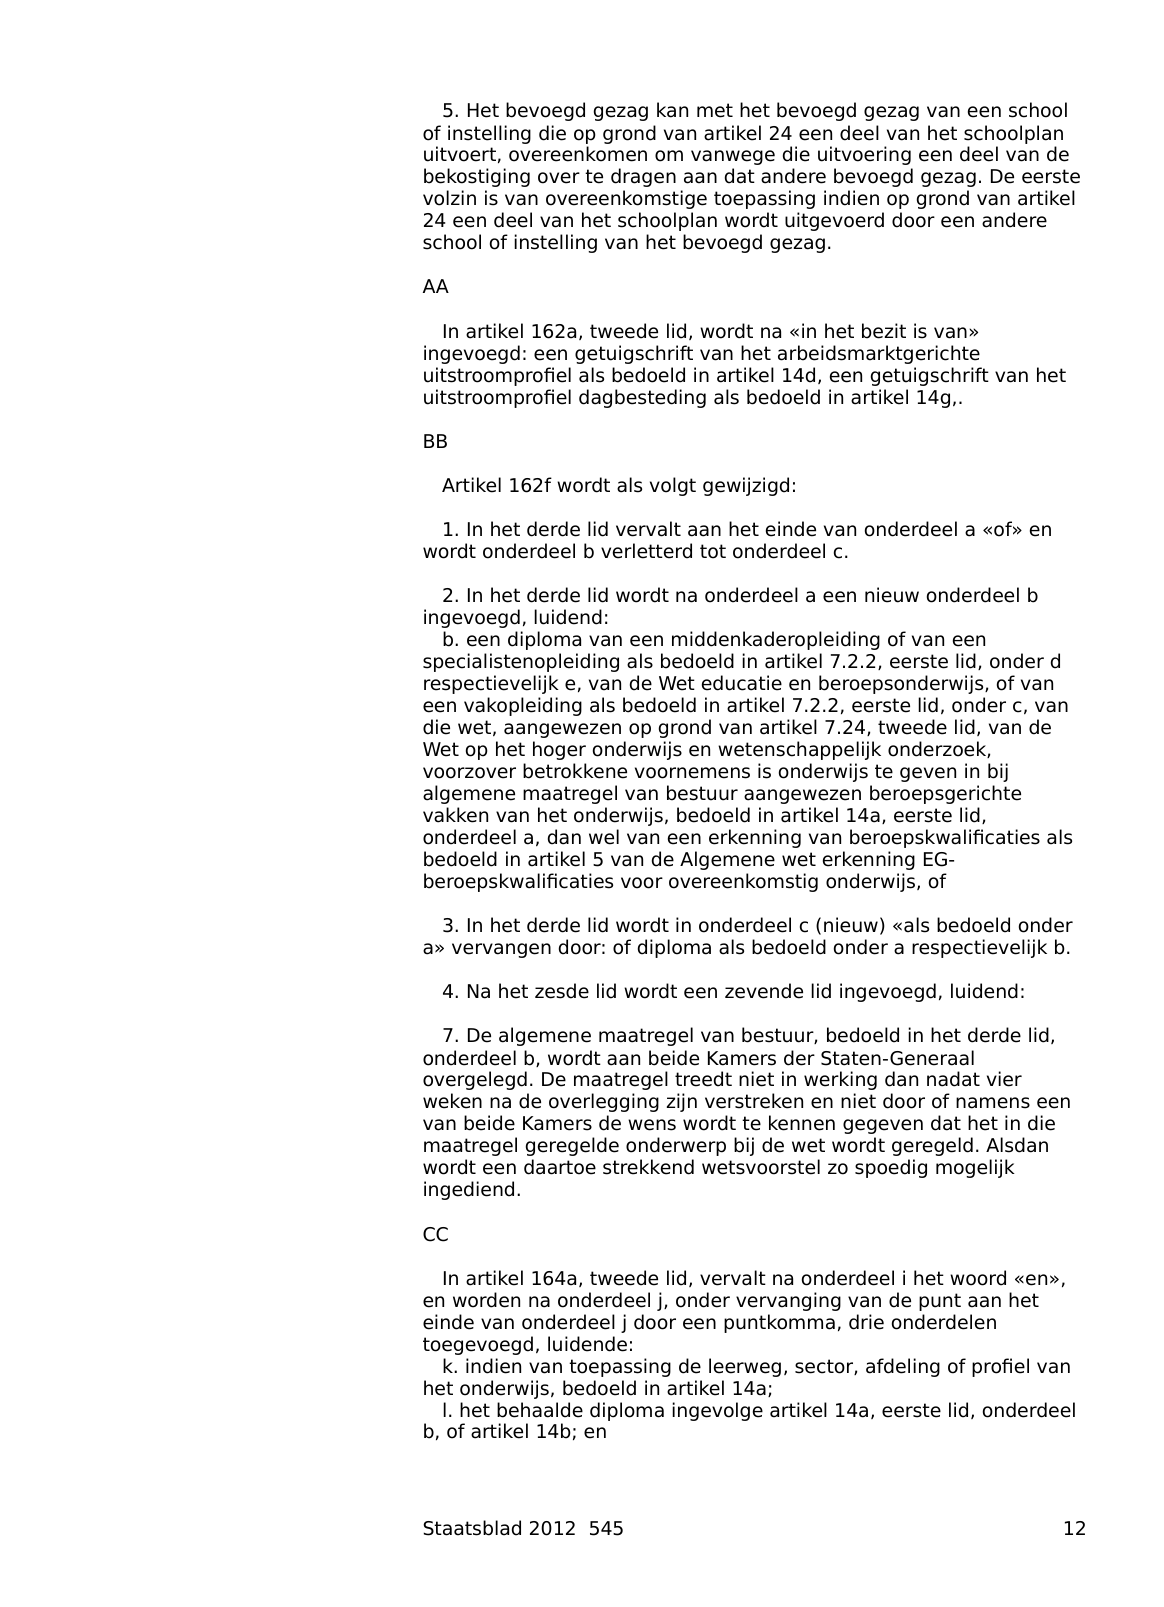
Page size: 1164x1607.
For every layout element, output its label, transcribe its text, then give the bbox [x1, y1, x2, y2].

text BB [422, 431, 1087, 453]
text In artikel 164a, tweede lid, vervalt na onderdeel i het woord «en», en worden na onderdeel j, onder vervanging van de punt aan het einde van onderdeel j door een puntkomma, drie onderdelen toegevoegd, luidende: [422, 1268, 1087, 1356]
text In artikel 162a, tweede lid, wordt na «in het bezit is van» ingevoegd: een getuigschrift van het arbeidsmarktgerichte uitstroomprofiel als bedoeld in artikel 14d, een getuigschrift van het uitstroomprofiel dagbesteding als bedoeld in artikel 14g,. [422, 321, 1087, 408]
text 5. Het bevoegd gezag kan met het bevoegd gezag van een school of instelling die op grond van artikel 24 een deel van het schoolplan uitvoert, overeenkomen om vanwege die uitvoering een deel van de bekostiging over te dragen aan dat andere bevoegd gezag. De eerste volzin is van overeenkomstige toepassing indien op grond van artikel 24 een deel van het schoolplan wordt uitgevoerd door een andere school of instelling van het bevoegd gezag. [422, 100, 1087, 254]
text 3. In het derde lid wordt in onderdeel c (nieuw) «als bedoeld onder a» vervangen door: of diploma als bedoeld onder a respectievelijk b. [422, 915, 1087, 959]
text l. het behaalde diploma ingevolge artikel 14a, eerste lid, onderdeel b, of artikel 14b; en [422, 1399, 1087, 1443]
text AA [422, 276, 1087, 298]
text 1. In het derde lid vervalt aan het einde van onderdeel a «of» en wordt onderdeel b verletterd tot onderdeel c. [422, 519, 1087, 563]
text b. een diploma van een middenkaderopleiding of van een specialistenopleiding als bedoeld in artikel 7.2.2, eerste lid, onder d respectievelijk e, van de Wet educatie en beroepsonderwijs, of van een vakopleiding als bedoeld in artikel 7.2.2, eerste lid, onder c, van die wet, aangewezen op grond van artikel 7.24, tweede lid, van de Wet op het hoger onderwijs en wetenschappelijk onderzoek, voorzover betrokkene voornemens is onderwijs te geven in bij algemene maatregel van bestuur aangewezen beroepsgerichte vakken van het onderwijs, bedoeld in artikel 14a, eerste lid, onderdeel a, dan wel van een erkenning van beroepskwalificaties als bedoeld in artikel 5 van de Algemene wet erkenning EG-beroepskwalificaties voor overeenkomstig onderwijs, of [422, 629, 1087, 893]
text 7. De algemene maatregel van bestuur, bedoeld in het derde lid, onderdeel b, wordt aan beide Kamers der Staten-Generaal overgelegd. De maatregel treedt niet in werking dan nadat vier weken na de overlegging zijn verstreken en niet door of namens een van beide Kamers de wens wordt te kennen gegeven dat het in die maatregel geregelde onderwerp bij de wet wordt geregeld. Alsdan wordt een daartoe strekkend wetsvoorstel zo spoedig mogelijk ingediend. [422, 1025, 1087, 1201]
text 4. Na het zesde lid wordt een zevende lid ingevoegd, luidend: [422, 981, 1087, 1003]
text CC [422, 1223, 1087, 1245]
text k. indien van toepassing de leerweg, sector, afdeling of profiel van het onderwijs, bedoeld in artikel 14a; [422, 1356, 1087, 1399]
text 2. In het derde lid wordt na onderdeel a een nieuw onderdeel b ingevoegd, luidend: [422, 585, 1087, 629]
text Artikel 162f wordt als volgt gewijzigd: [422, 475, 1087, 497]
